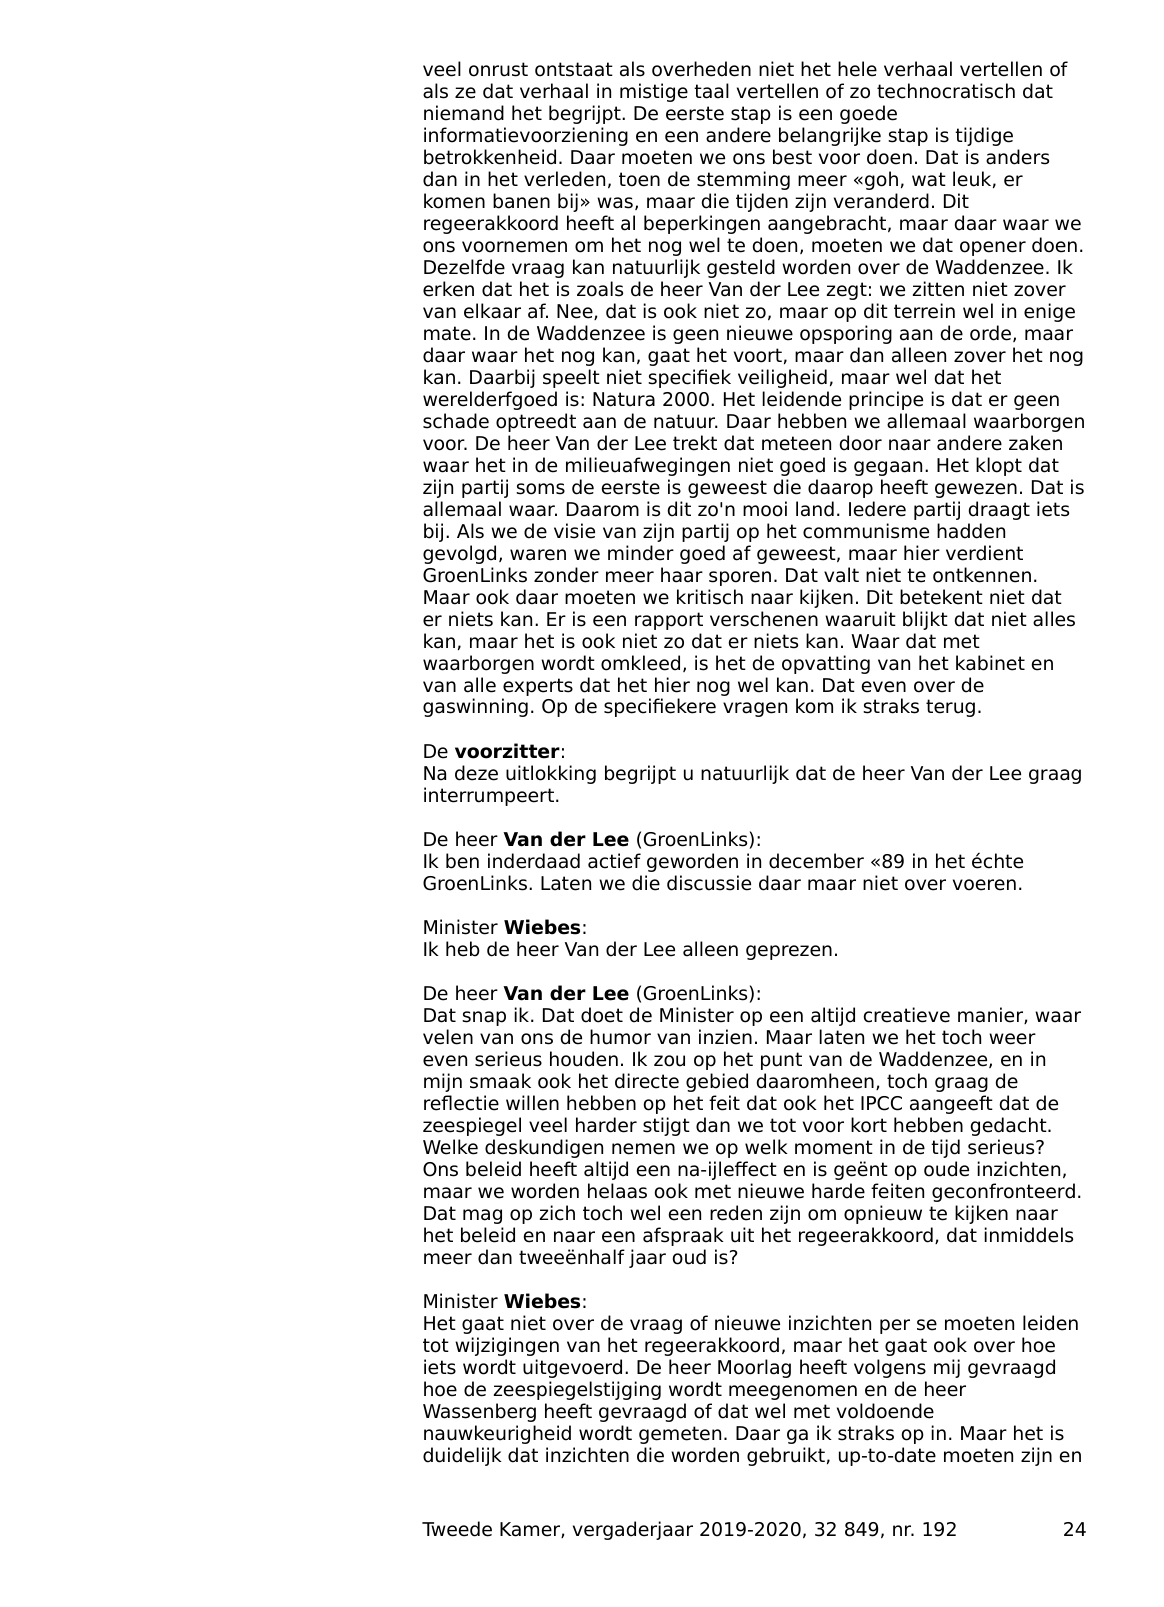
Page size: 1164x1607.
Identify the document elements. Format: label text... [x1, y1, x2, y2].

text De heer Van der Lee (GroenLinks): [422, 829, 1087, 851]
text Dat snap ik. Dat doet de Minister op een altijd creatieve manier, waar velen van ons de humor van inzien. Maar laten we het toch weer even serieus houden. Ik zou op het punt van de Waddenzee, en in mijn smaak ook het directe gebied daaromheen, toch graag de reflectie willen hebben op het feit dat ook het IPCC aangeeft dat de zeespiegel veel harder stijgt dan we tot voor kort hebben gedacht. Welke deskundigen nemen we op welk moment in de tijd serieus? Ons beleid heeft altijd een na-ijleffect en is geënt op oude inzichten, maar we worden helaas ook met nieuwe harde feiten geconfronteerd. Dat mag op zich toch wel een reden zijn om opnieuw te kijken naar het beleid en naar een afspraak uit het regeerakkoord, dat inmiddels meer dan tweeënhalf jaar oud is? [422, 1005, 1087, 1269]
text veel onrust ontstaat als overheden niet het hele verhaal vertellen of als ze dat verhaal in mistige taal vertellen of zo technocratisch dat niemand het begrijpt. De eerste stap is een goede informatievoorziening en een andere belangrijke stap is tijdige betrokkenheid. Daar moeten we ons best voor doen. Dat is anders dan in het verleden, toen de stemming meer «goh, wat leuk, er komen banen bij» was, maar die tijden zijn veranderd. Dit regeerakkoord heeft al beperkingen aangebracht, maar daar waar we ons voornemen om het nog wel te doen, moeten we dat opener doen. [422, 59, 1087, 257]
text Minister Wiebes: [422, 917, 1087, 939]
text Dezelfde vraag kan natuurlijk gesteld worden over de Waddenzee. Ik erken dat het is zoals de heer Van der Lee zegt: we zitten niet zover van elkaar af. Nee, dat is ook niet zo, maar op dit terrein wel in enige mate. In de Waddenzee is geen nieuwe opsporing aan de orde, maar daar waar het nog kan, gaat het voort, maar dan alleen zover het nog kan. Daarbij speelt niet specifiek veiligheid, maar wel dat het werelderfgoed is: Natura 2000. Het leidende principe is dat er geen schade optreedt aan de natuur. Daar hebben we allemaal waarborgen voor. De heer Van der Lee trekt dat meteen door naar andere zaken waar het in de milieuafwegingen niet goed is gegaan. Het klopt dat zijn partij soms de eerste is geweest die daarop heeft gewezen. Dat is allemaal waar. Daarom is dit zo'n mooi land. Iedere partij draagt iets bij. Als we de visie van zijn partij op het communisme hadden gevolgd, waren we minder goed af geweest, maar hier verdient GroenLinks zonder meer haar sporen. Dat valt niet te ontkennen. Maar ook daar moeten we kritisch naar kijken. Dit betekent niet dat er niets kan. Er is een rapport verschenen waaruit blijkt dat niet alles kan, maar het is ook niet zo dat er niets kan. Waar dat met waarborgen wordt omkleed, is het de opvatting van het kabinet en van alle experts dat het hier nog wel kan. Dat even over de gaswinning. Op de specifiekere vragen kom ik straks terug. [422, 257, 1087, 718]
text De heer Van der Lee (GroenLinks): [422, 983, 1087, 1005]
text Het gaat niet over de vraag of nieuwe inzichten per se moeten leiden tot wijzigingen van het regeerakkoord, maar het gaat ook over hoe iets wordt uitgevoerd. De heer Moorlag heeft volgens mij gevraagd hoe de zeespiegelstijging wordt meegenomen en de heer Wassenberg heeft gevraagd of dat wel met voldoende nauwkeurigheid wordt gemeten. Daar ga ik straks op in. Maar het is duidelijk dat inzichten die worden gebruikt, up-to-date moeten zijn en [422, 1313, 1087, 1467]
text Na deze uitlokking begrijpt u natuurlijk dat de heer Van der Lee graag interrumpeert. [422, 763, 1087, 807]
text Ik ben inderdaad actief geworden in december «89 in het échte GroenLinks. Laten we die discussie daar maar niet over voeren. [422, 851, 1087, 895]
text Ik heb de heer Van der Lee alleen geprezen. [422, 939, 1087, 961]
text Minister Wiebes: [422, 1291, 1087, 1313]
text De voorzitter: [422, 741, 1087, 763]
